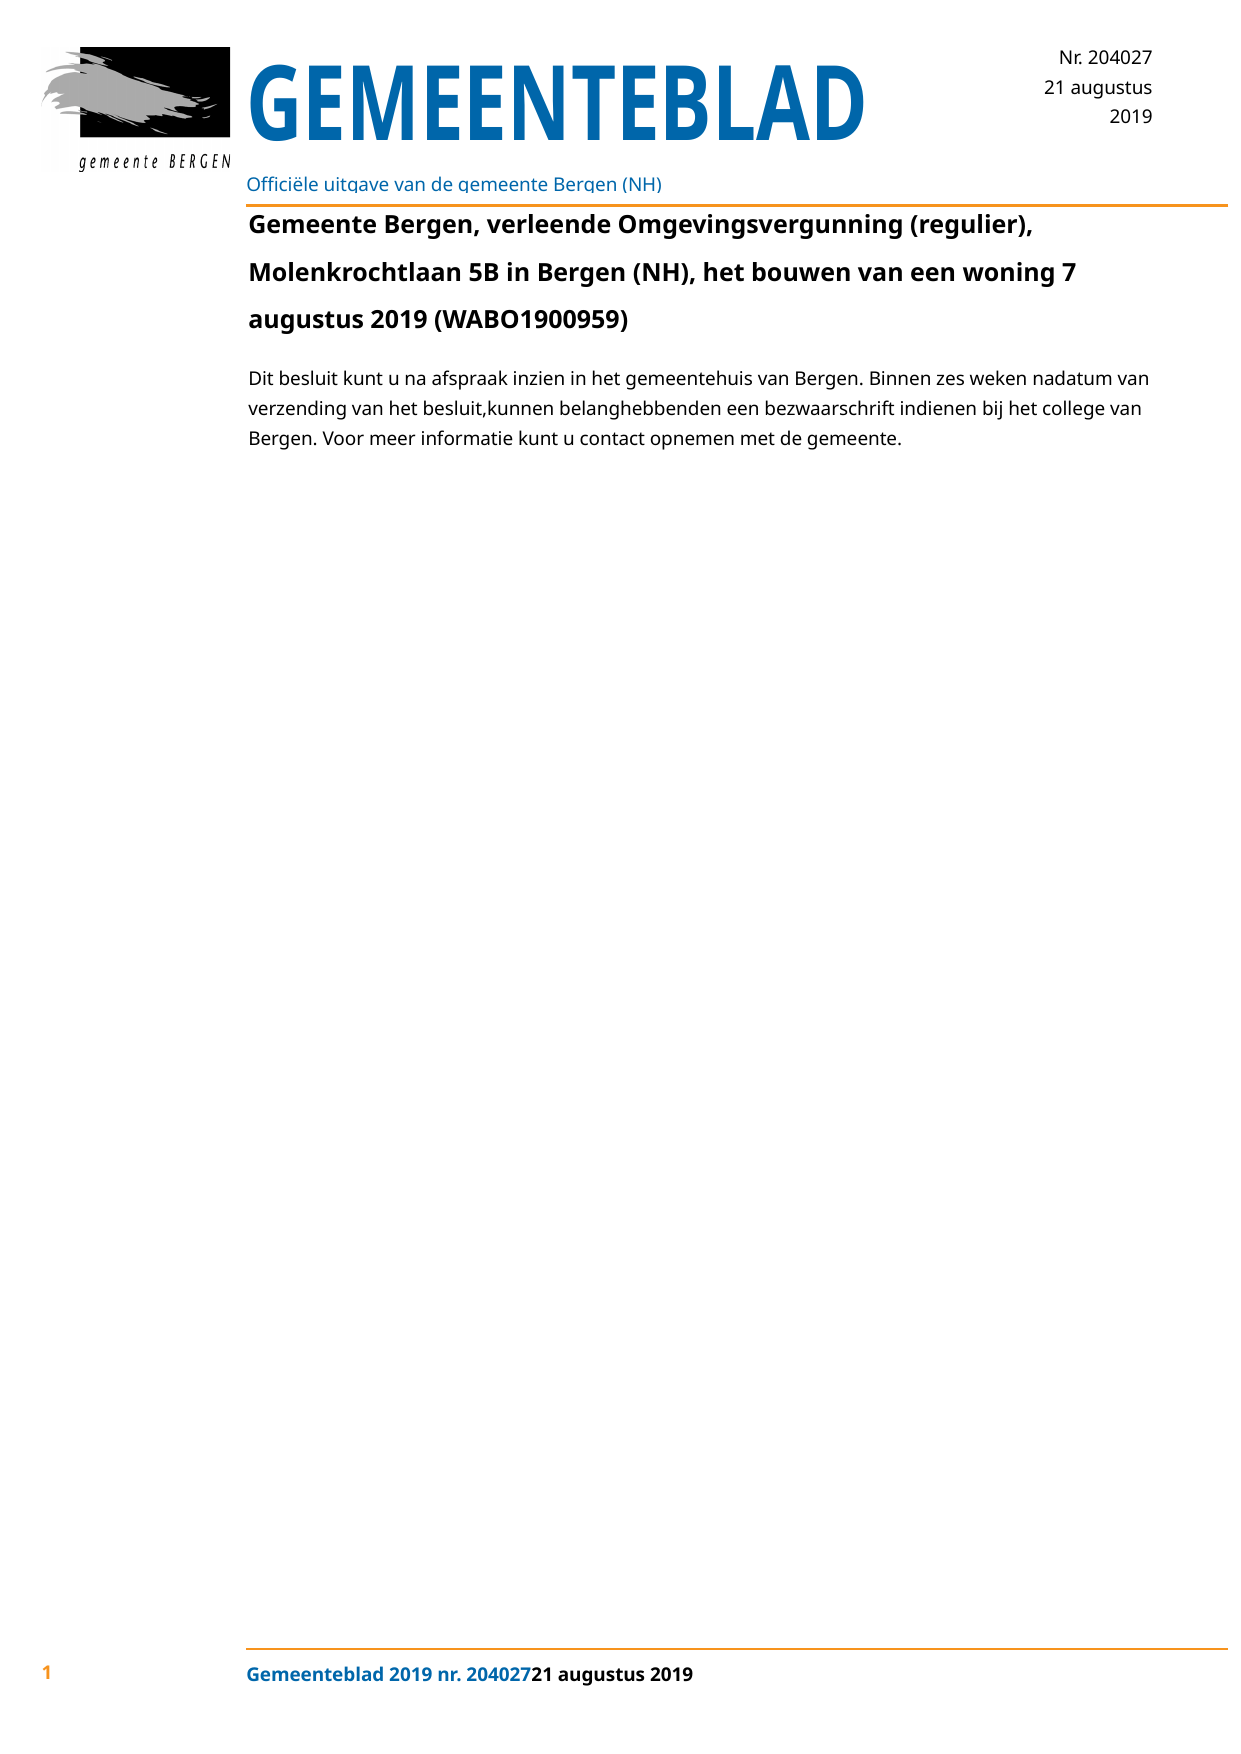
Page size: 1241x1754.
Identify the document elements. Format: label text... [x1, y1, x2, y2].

text Gemeente Bergen, verleende Omgevingsvergunning (regulier), Molenkrochtlaan 5B in Bergen (NH), het bouwen van een woning 7 augustus 2019 (WABO1900959) [248, 207, 1152, 336]
text Dit besluit kunt u na afspraak inzien in het gemeentehuis van Bergen. Binnen zes weken nadatum van verzending van het besluit,kunnen belanghebbenden een bezwaarschrift indienen bij het college van Bergen. Voor meer informatie kunt u contact opnemen met de gemeente. [248, 366, 1152, 450]
picture [41, 47, 231, 172]
